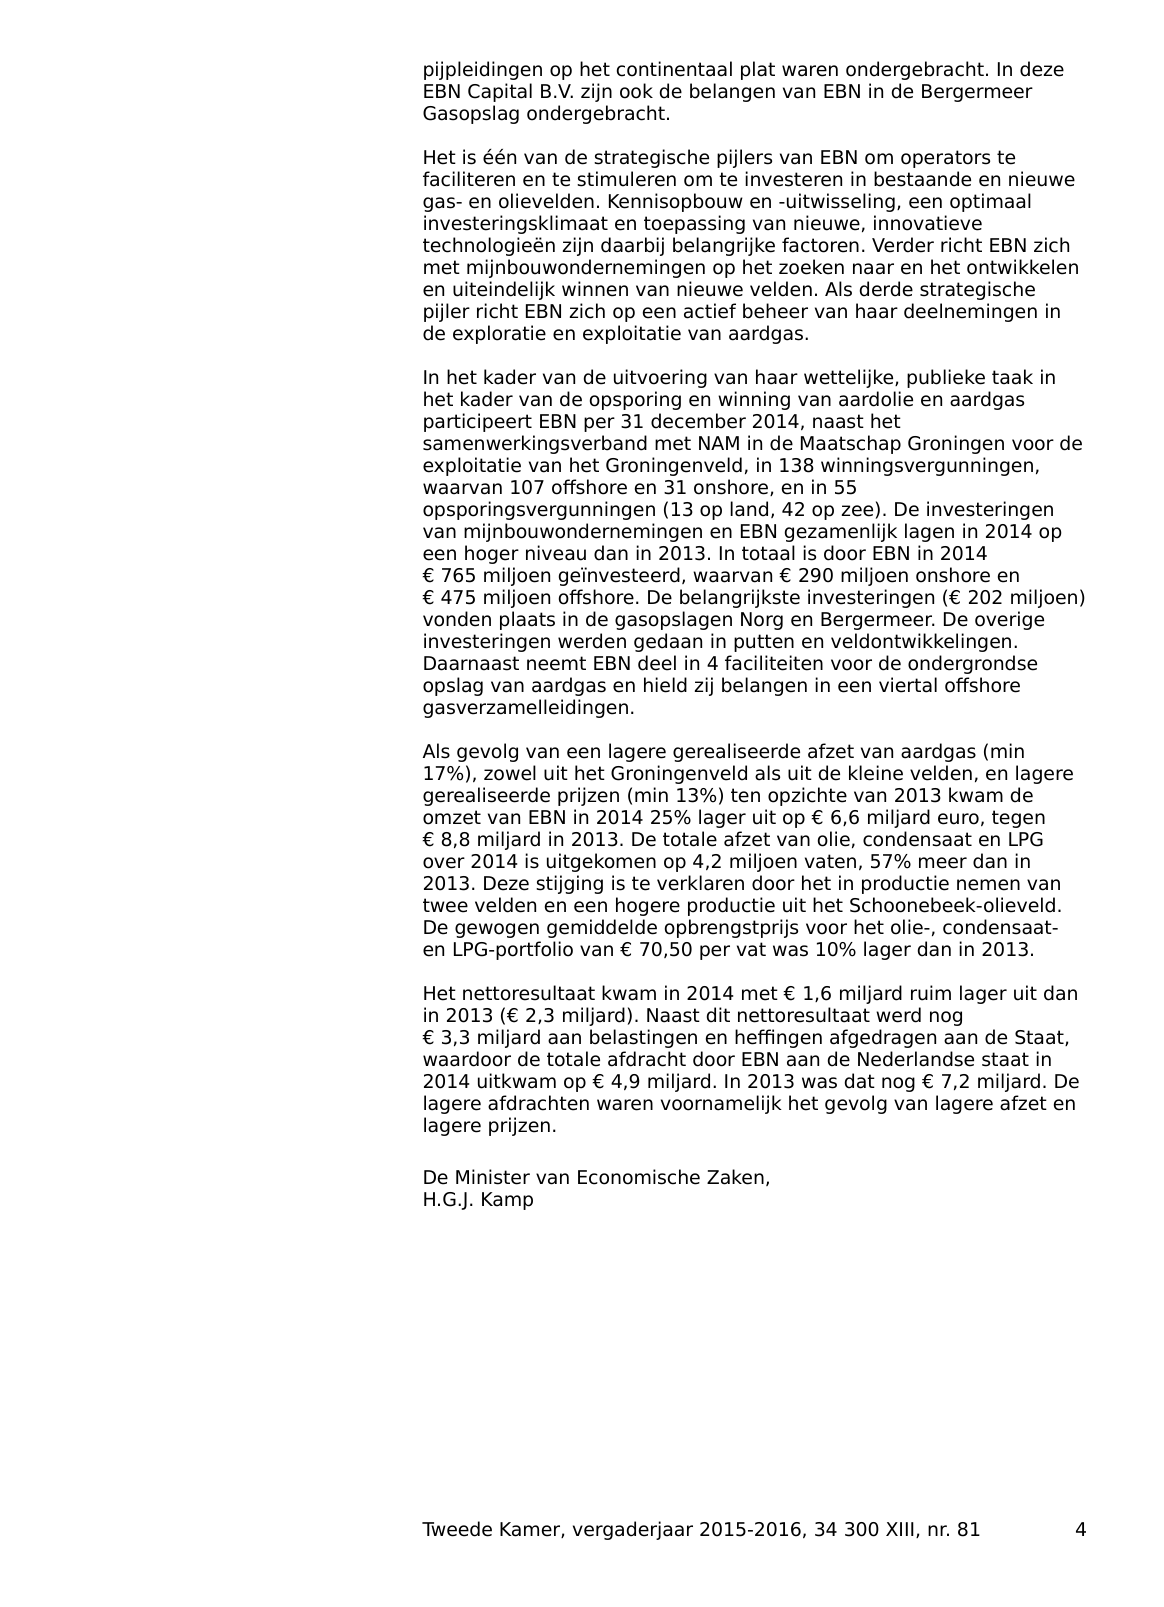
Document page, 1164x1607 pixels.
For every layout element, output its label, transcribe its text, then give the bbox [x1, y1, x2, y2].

text pijpleidingen op het continentaal plat waren ondergebracht. In deze EBN Capital B.V. zijn ook de belangen van EBN in de Bergermeer Gasopslag ondergebracht. [422, 59, 1087, 125]
text Het nettoresultaat kwam in 2014 met € 1,6 miljard ruim lager uit dan in 2013 (€ 2,3 miljard). Naast dit nettoresultaat werd nog € 3,3 miljard aan belastingen en heffingen afgedragen aan de Staat, waardoor de totale afdracht door EBN aan de Nederlandse staat in 2014 uitkwam op € 4,9 miljard. In 2013 was dat nog € 7,2 miljard. De lagere afdrachten waren voornamelijk het gevolg van lagere afzet en lagere prijzen. [422, 983, 1087, 1137]
text De Minister van Economische Zaken, H.G.J. Kamp [422, 1167, 1087, 1211]
text Als gevolg van een lagere gerealiseerde afzet van aardgas (min 17%), zowel uit het Groningenveld als uit de kleine velden, en lagere gerealiseerde prijzen (min 13%) ten opzichte van 2013 kwam de omzet van EBN in 2014 25% lager uit op € 6,6 miljard euro, tegen € 8,8 miljard in 2013. De totale afzet van olie, condensaat en LPG over 2014 is uitgekomen op 4,2 miljoen vaten, 57% meer dan in 2013. Deze stijging is te verklaren door het in productie nemen van twee velden en een hogere productie uit het Schoonebeek-olieveld. De gewogen gemiddelde opbrengstprijs voor het olie-, condensaat- en LPG-portfolio van € 70,50 per vat was 10% lager dan in 2013. [422, 741, 1087, 961]
text Het is één van de strategische pijlers van EBN om operators te faciliteren en te stimuleren om te investeren in bestaande en nieuwe gas- en olievelden. Kennisopbouw en -uitwisseling, een optimaal investeringsklimaat en toepassing van nieuwe, innovatieve technologieën zijn daarbij belangrijke factoren. Verder richt EBN zich met mijnbouwondernemingen op het zoeken naar en het ontwikkelen en uiteindelijk winnen van nieuwe velden. Als derde strategische pijler richt EBN zich op een actief beheer van haar deelnemingen in de exploratie en exploitatie van aardgas. [422, 147, 1087, 345]
text In het kader van de uitvoering van haar wettelijke, publieke taak in het kader van de opsporing en winning van aardolie en aardgas participeert EBN per 31 december 2014, naast het samenwerkingsverband met NAM in de Maatschap Groningen voor de exploitatie van het Groningenveld, in 138 winningsvergunningen, waarvan 107 offshore en 31 onshore, en in 55 opsporingsvergunningen (13 op land, 42 op zee). De investeringen van mijnbouwondernemingen en EBN gezamenlijk lagen in 2014 op een hoger niveau dan in 2013. In totaal is door EBN in 2014 € 765 miljoen geïnvesteerd, waarvan € 290 miljoen onshore en € 475 miljoen offshore. De belangrijkste investeringen (€ 202 miljoen) vonden plaats in de gasopslagen Norg en Bergermeer. De overige investeringen werden gedaan in putten en veldontwikkelingen. Daarnaast neemt EBN deel in 4 faciliteiten voor de ondergrondse opslag van aardgas en hield zij belangen in een viertal offshore gasverzamelleidingen. [422, 367, 1087, 719]
